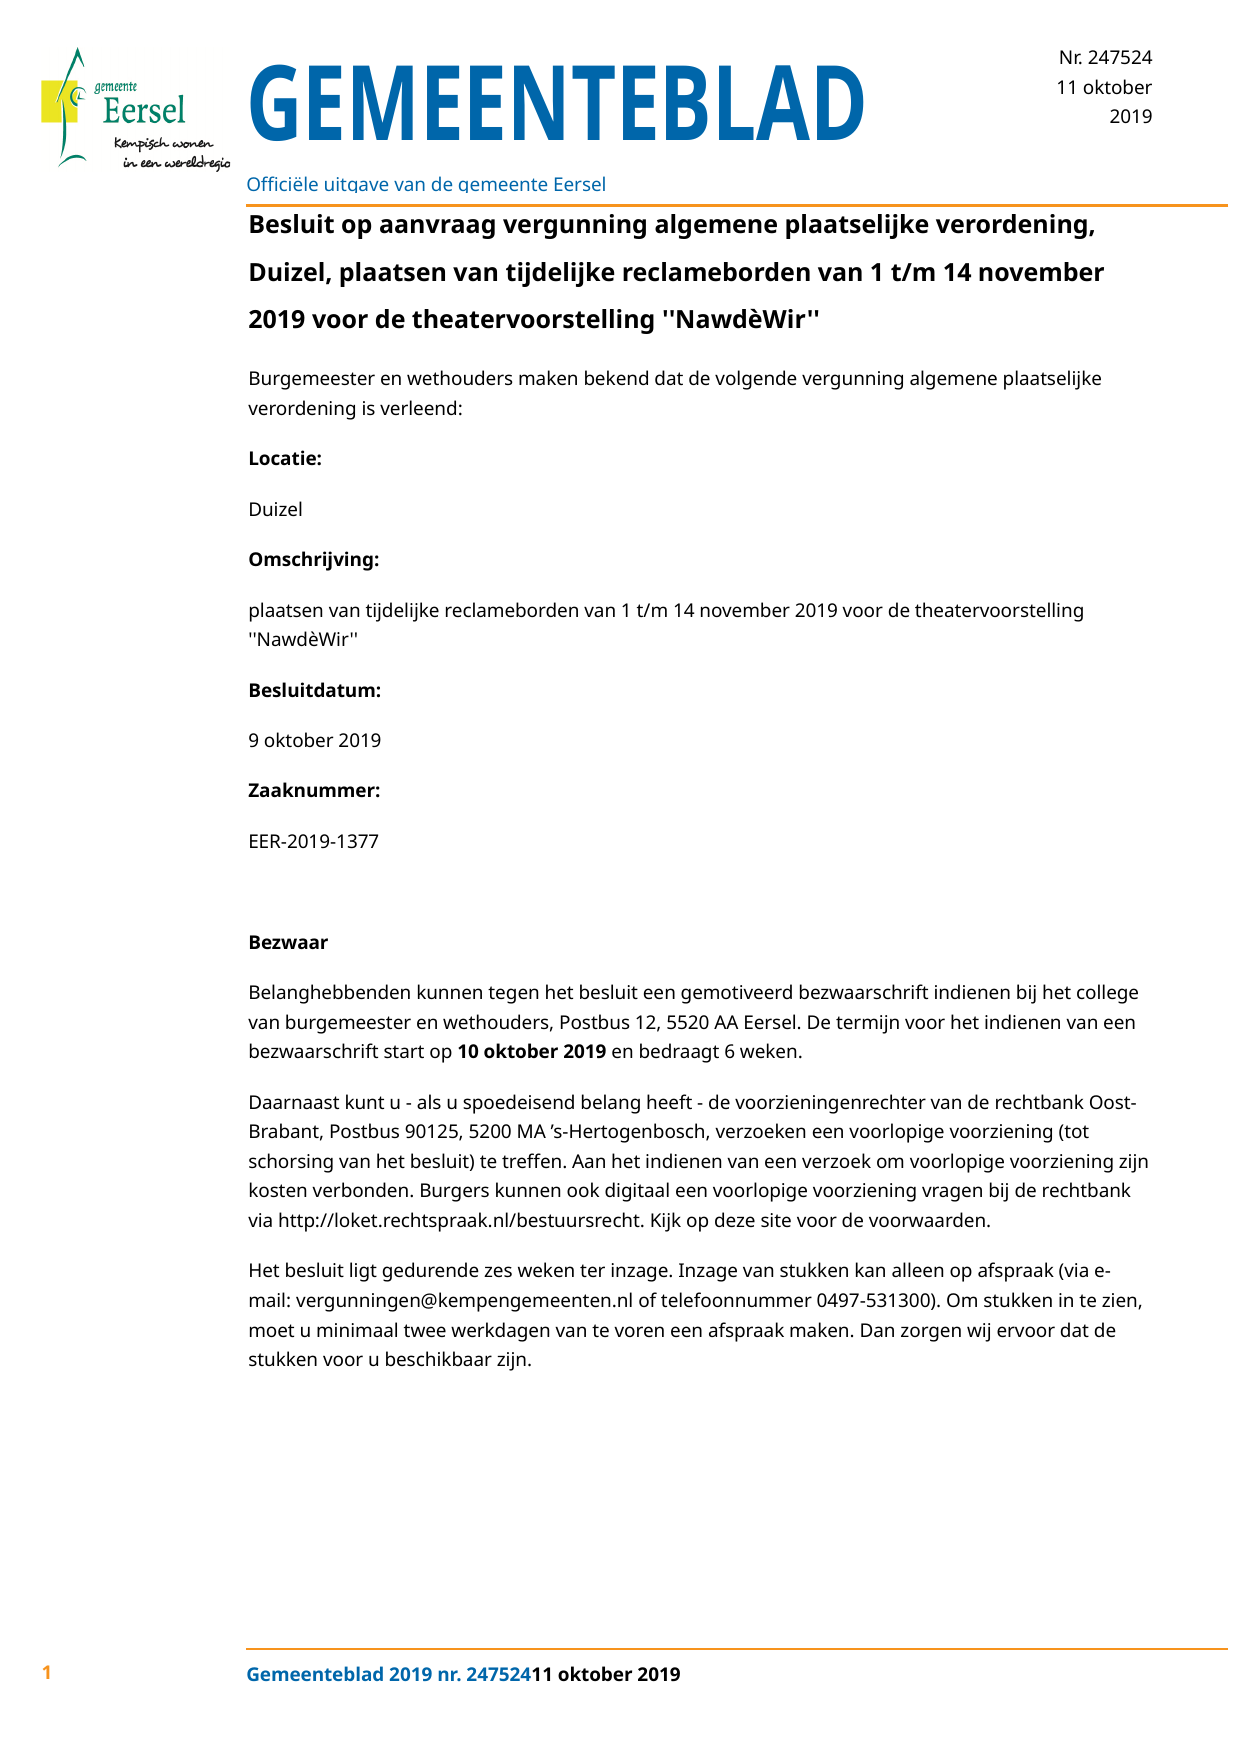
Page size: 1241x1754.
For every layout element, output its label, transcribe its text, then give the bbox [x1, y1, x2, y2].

text Zaaknummer: [248, 778, 1152, 803]
text Besluitdatum: [248, 677, 1152, 702]
text Locatie: [248, 446, 1152, 471]
text Bezwaar [248, 929, 1152, 954]
text Belanghebbenden kunnen tegen het besluit een gemotiveerd bezwaarschrift indienen bij het college van burgemeester en wethouders, Postbus 12, 5520 AA Eersel. De termijn voor het indienen van een bezwaarschrift start op 10 oktober 2019 en bedraagt 6 weken. [248, 979, 1152, 1064]
text Duizel [248, 496, 1152, 522]
text Besluit op aanvraag vergunning algemene plaatselijke verordening, Duizel, plaatsen van tijdelijke reclameborden van 1 t/m 14 november 2019 voor de theatervoorstelling ''NawdèWir'' [248, 207, 1152, 336]
text Burgemeester en wethouders maken bekend dat de volgende vergunning algemene plaatselijke verordening is verleend: [248, 366, 1152, 421]
text 9 oktober 2019 [248, 727, 1152, 753]
text Daarnaast kunt u - als u spoedeisend belang heeft - de voorzieningenrechter van de rechtbank Oost-Brabant, Postbus 90125, 5200 MA ’s-Hertogenbosch, verzoeken een voorlopige voorziening (tot schorsing van het besluit) te treffen. Aan het indienen van een verzoek om voorlopige voorziening zijn kosten verbonden. Burgers kunnen ook digitaal een voorlopige voorziening vragen bij de rechtbank via http://loket.rechtspraak.nl/bestuursrecht. Kijk op deze site voor de voorwaarden. [248, 1089, 1152, 1233]
text Omschrijving: [248, 546, 1152, 572]
text Het besluit ligt gedurende zes weken ter inzage. Inzage van stukken kan alleen op afspraak (via e-mail: vergunningen@kempengemeenten.nl of telefoonnummer 0497-531300). Om stukken in te zien, moet u minimaal twee werkdagen van te voren een afspraak maken. Dan zorgen wij ervoor dat de stukken voor u beschikbaar zijn. [248, 1258, 1152, 1372]
text plaatsen van tijdelijke reclameborden van 1 t/m 14 november 2019 voor de theatervoorstelling ''NawdèWir'' [248, 597, 1152, 652]
picture [41, 47, 231, 172]
text EER-2019-1377 [248, 828, 1152, 854]
